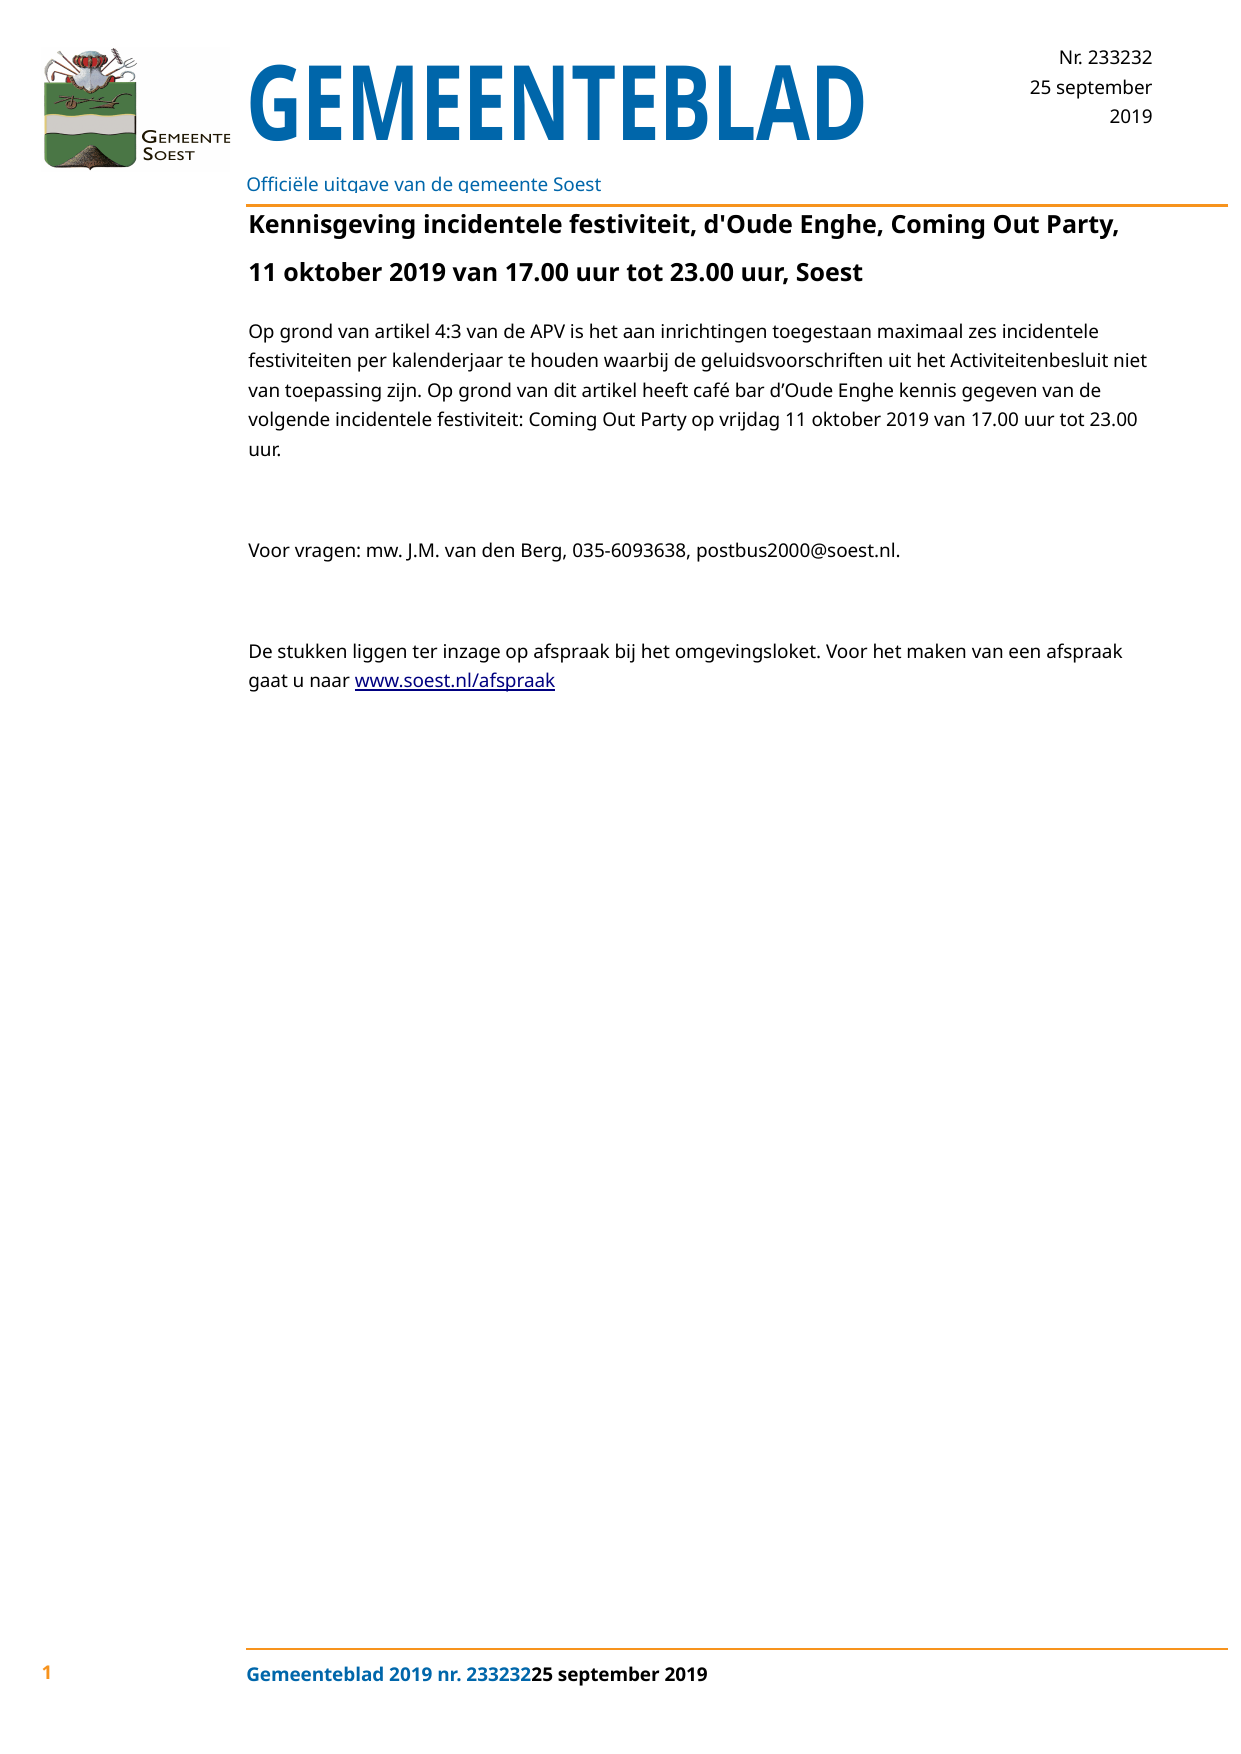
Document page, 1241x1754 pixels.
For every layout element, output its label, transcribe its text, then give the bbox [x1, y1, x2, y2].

text Kennisgeving incidentele festiviteit, d'Oude Enghe, Coming Out Party, 11 oktober 2019 van 17.00 uur tot 23.00 uur, Soest [248, 207, 1152, 288]
picture [41, 47, 231, 172]
text Op grond van artikel 4:3 van de APV is het aan inrichtingen toegestaan maximaal zes incidentele festiviteiten per kalenderjaar te houden waarbij de geluidsvoorschriften uit het Activiteitenbesluit niet van toepassing zijn. Op grond van dit artikel heeft café bar d’Oude Enghe kennis gegeven van de volgende incidentele festiviteit: Coming Out Party op vrijdag 11 oktober 2019 van 17.00 uur tot 23.00 uur. [248, 318, 1152, 462]
text De stukken liggen ter inzage op afspraak bij het omgevingsloket. Voor het maken van een afspraak gaat u naar www.soest.nl/afspraak [248, 638, 1152, 693]
text Voor vragen: mw. J.M. van den Berg, 035-6093638, postbus2000@soest.nl. [248, 537, 1152, 563]
